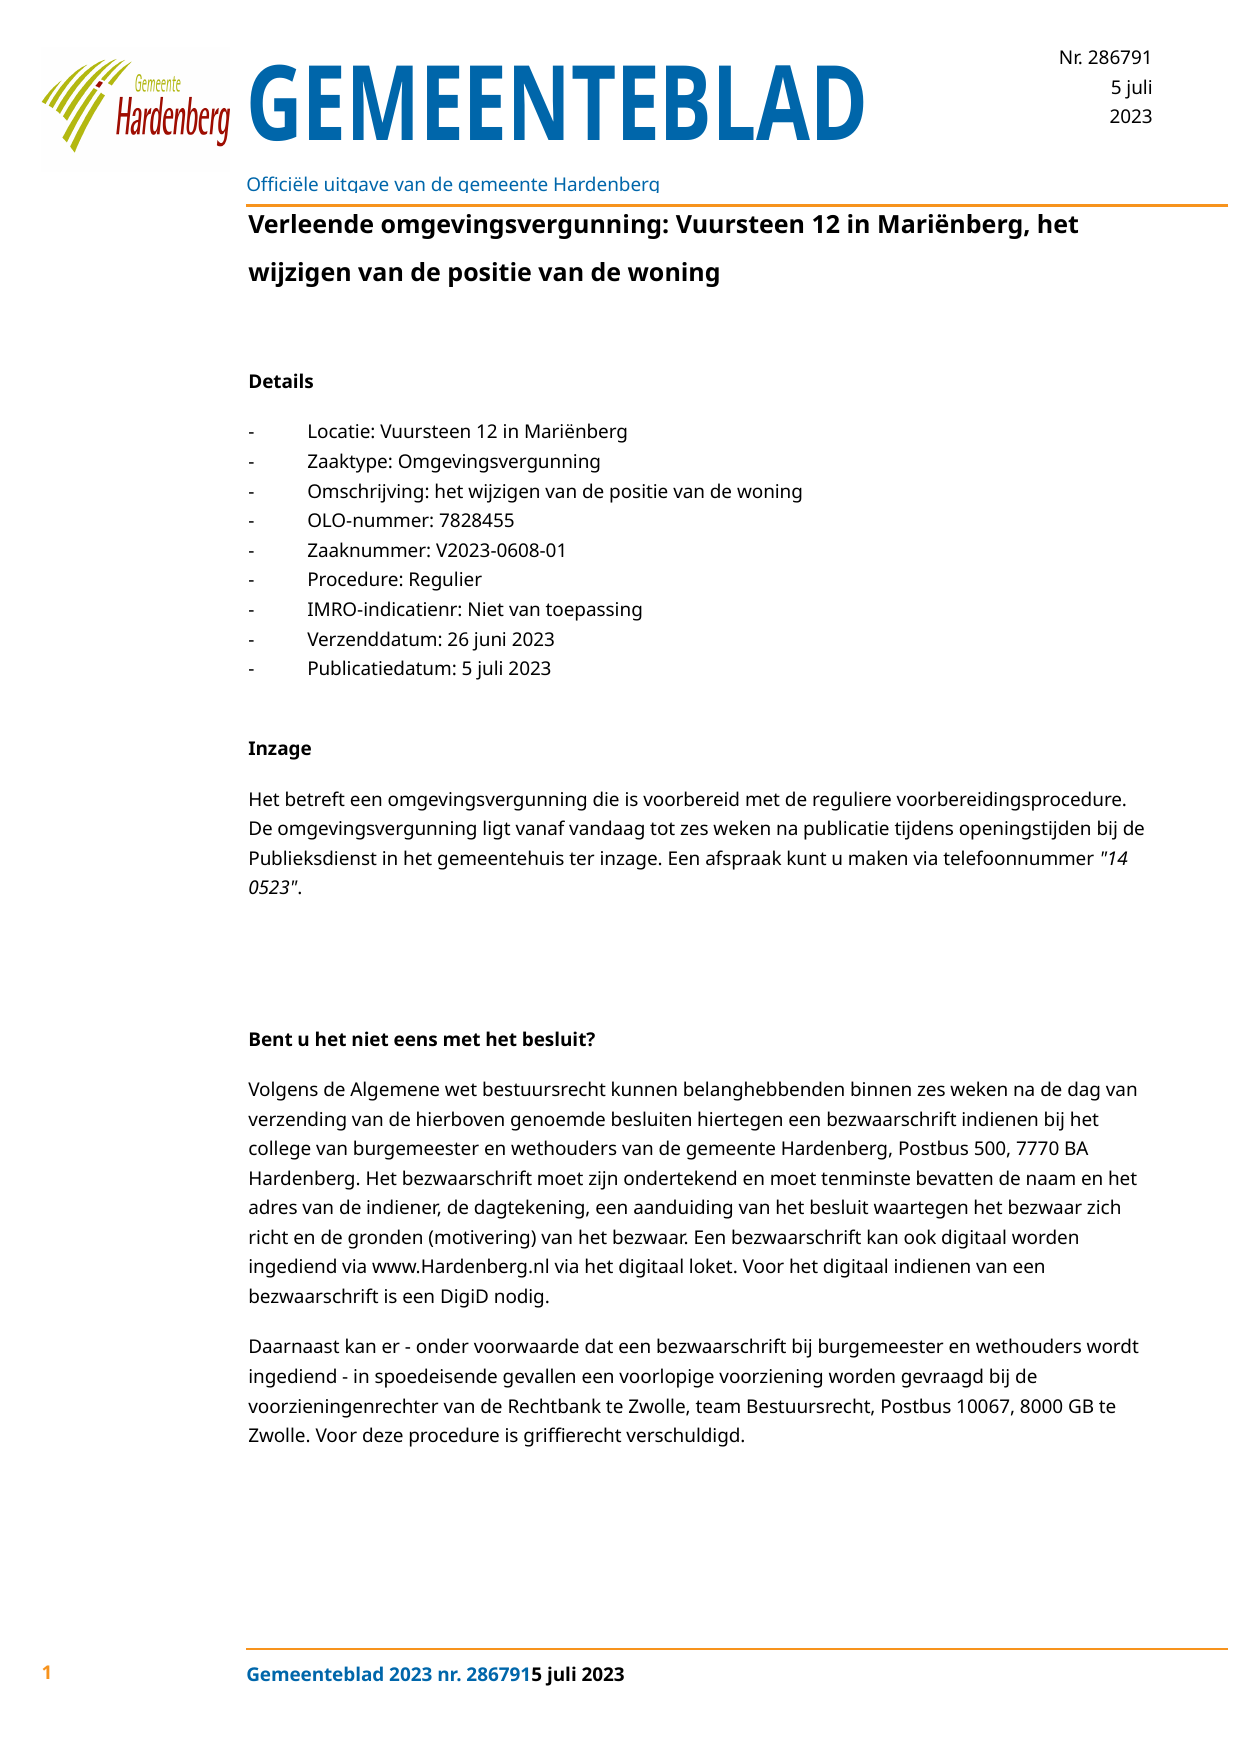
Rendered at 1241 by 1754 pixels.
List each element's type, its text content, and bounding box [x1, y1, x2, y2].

text Bent u het niet eens met het besluit? [248, 1026, 1152, 1052]
list IMRO-indicatienr: Niet van toepassing [248, 596, 1152, 622]
list Omschrijving: het wijzigen van de positie van de woning [248, 478, 1152, 504]
list Publicatiedatum: 5 juli 2023 [248, 655, 1152, 681]
list Verzenddatum: 26 juni 2023 [248, 626, 1152, 652]
text Volgens de Algemene wet bestuursrecht kunnen belanghebbenden binnen zes weken na de dag van verzending van de hierboven genoemde besluiten hiertegen een bezwaarschrift indienen bij het college van burgemeester en wethouders van de gemeente Hardenberg, Postbus 500, 7770 BA Hardenberg. Het bezwaarschrift moet zijn ondertekend en moet tenminste bevatten de naam en het adres van de indiener, de dagtekening, een aanduiding van het besluit waartegen het bezwaar zich richt en de gronden (motivering) van het bezwaar. Een bezwaarschrift kan ook digitaal worden ingediend via www.Hardenberg.nl via het digitaal loket. Voor het digitaal indienen van een bezwaarschrift is een DigiD nodig. [248, 1076, 1152, 1309]
list OLO-nummer: 7828455 [248, 507, 1152, 533]
list Locatie: Vuursteen 12 in Mariënberg [248, 419, 1152, 444]
list Zaaktype: Omgevingsvergunning [248, 448, 1152, 474]
list Zaaknummer: V2023-0608-01 [248, 537, 1152, 563]
list Procedure: Regulier [248, 567, 1152, 592]
text Inzage [248, 735, 1152, 761]
text Daarnaast kan er - onder voorwaarde dat een bezwaarschrift bij burgemeester en wethouders wordt ingediend - in spoedeisende gevallen een voorlopige voorziening worden gevraagd bij de voorzieningenrechter van de Rechtbank te Zwolle, team Bestuursrecht, Postbus 10067, 8000 GB te Zwolle. Voor deze procedure is griffierecht verschuldigd. [248, 1334, 1152, 1448]
picture [41, 47, 231, 172]
text Details [248, 368, 1152, 394]
text Verleende omgevingsvergunning: Vuursteen 12 in Mariënberg, het wijzigen van de positie van de woning [248, 207, 1152, 288]
text Het betreft een omgevingsvergunning die is voorbereid met de reguliere voorbereidingsprocedure. De omgevingsvergunning ligt vanaf vandaag tot zes weken na publicatie tijdens openingstijden bij de Publieksdienst in het gemeentehuis ter inzage. Een afspraak kunt u maken via telefoonnummer "14 0523". [248, 786, 1152, 900]
